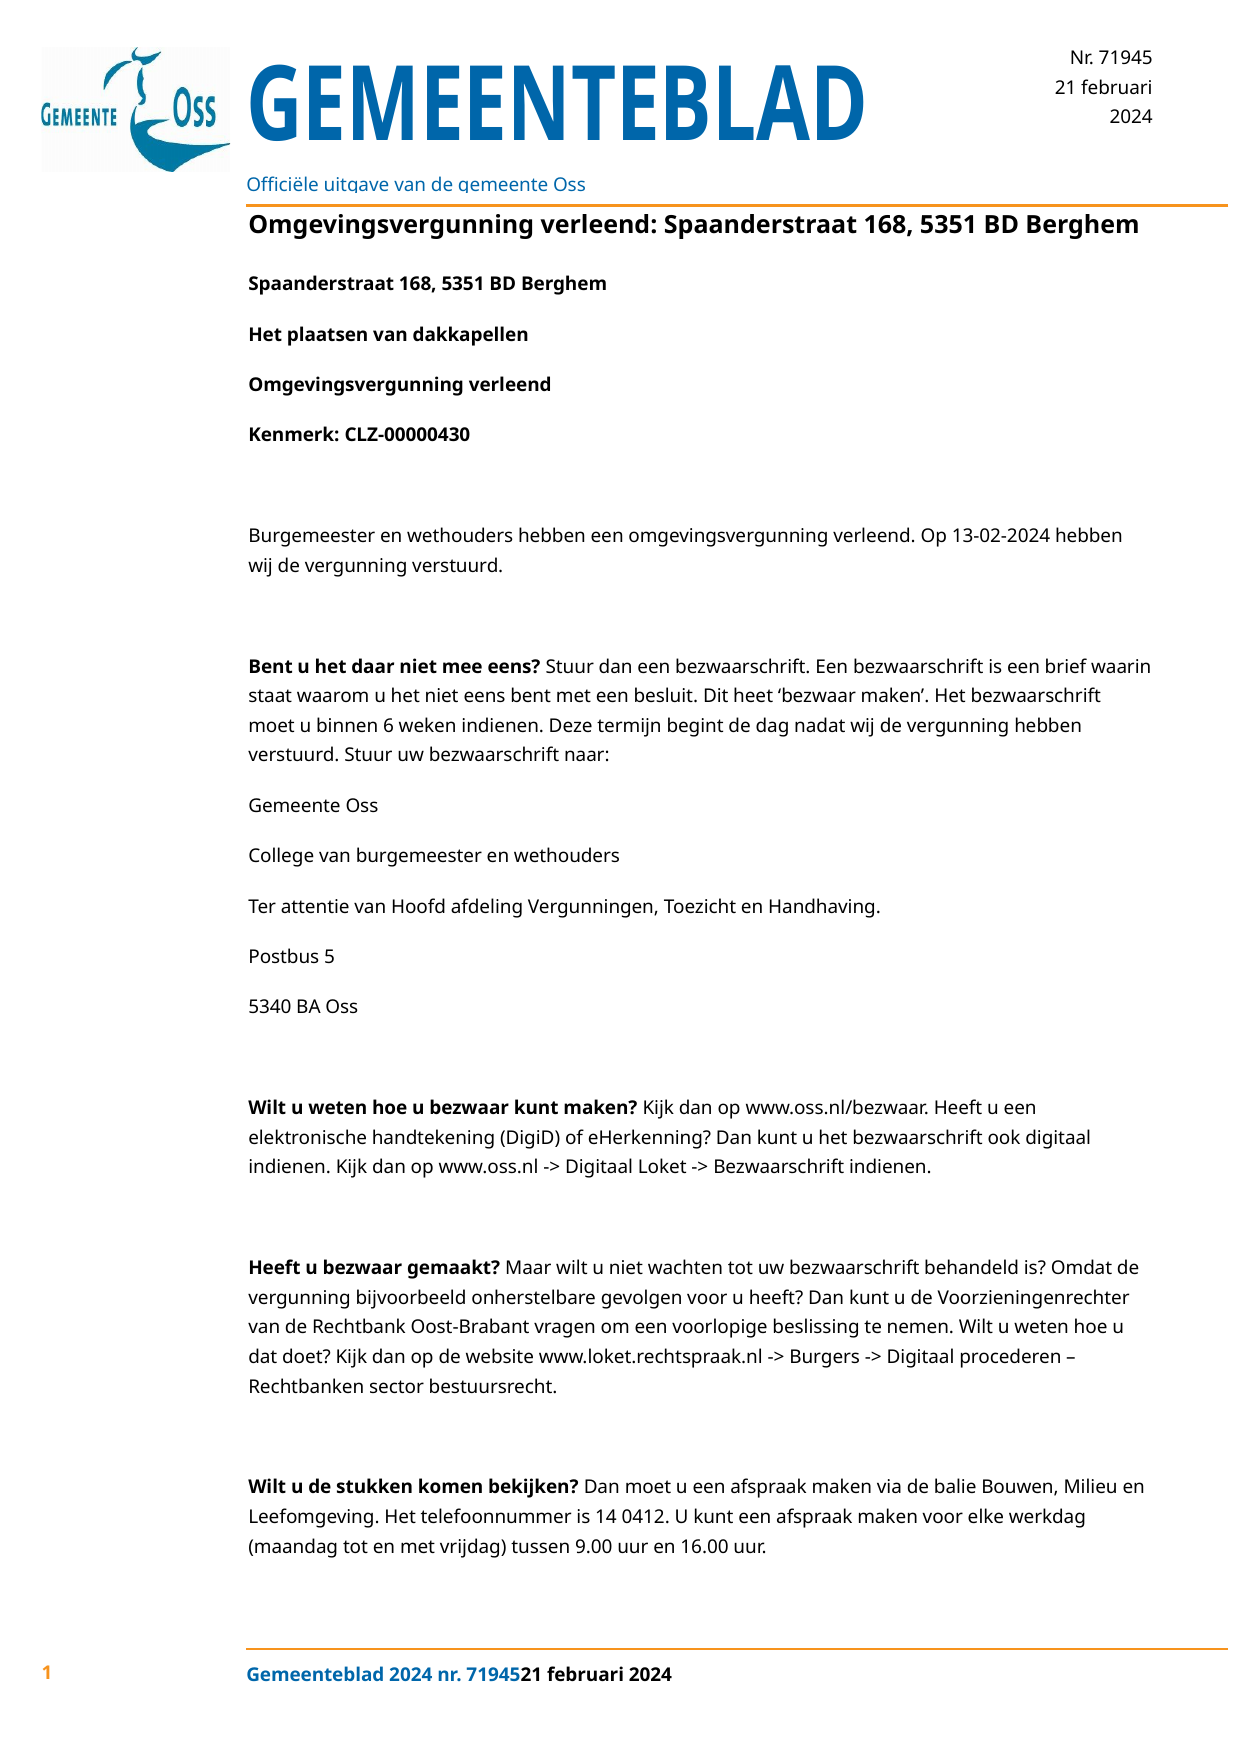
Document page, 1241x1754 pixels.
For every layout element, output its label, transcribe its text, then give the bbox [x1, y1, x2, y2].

text Wilt u weten hoe u bezwaar kunt maken? Kijk dan op www.oss.nl/bezwaar. Heeft u een elektronische handtekening (DigiD) of eHerkenning? Dan kunt u het bezwaarschrift ook digitaal indienen. Kijk dan op www.oss.nl -> Digitaal Loket -> Bezwaarschrift indienen. [248, 1094, 1152, 1179]
text Heeft u bezwaar gemaakt? Maar wilt u niet wachten tot uw bezwaarschrift behandeld is? Omdat de vergunning bijvoorbeeld onherstelbare gevolgen voor u heeft? Dan kunt u de Voorzieningenrechter van de Rechtbank Oost-Brabant vragen om een voorlopige beslissing te nemen. Wilt u weten hoe u dat doet? Kijk dan op de website www.loket.rechtspraak.nl -> Burgers -> Digitaal procederen – Rechtbanken sector bestuursrecht. [248, 1254, 1152, 1398]
text Omgevingsvergunning verleend: Spaanderstraat 168, 5351 BD Berghem [248, 207, 1152, 241]
text Omgevingsvergunning verleend [248, 371, 1152, 397]
text Spaanderstraat 168, 5351 BD Berghem [248, 270, 1152, 296]
text College van burgemeester en wethouders [248, 842, 1152, 868]
text Gemeente Oss [248, 792, 1152, 818]
text Bent u het daar niet mee eens? Stuur dan een bezwaarschrift. Een bezwaarschrift is een brief waarin staat waarom u het niet eens bent met een besluit. Dit heet ‘bezwaar maken’. Het bezwaarschrift moet u binnen 6 weken indienen. Deze termijn begint de dag nadat wij de vergunning hebben verstuurd. Stuur uw bezwaarschrift naar: [248, 653, 1152, 767]
text Postbus 5 [248, 943, 1152, 969]
text Kenmerk: CLZ-00000430 [248, 422, 1152, 447]
text 5340 BA Oss [248, 994, 1152, 1019]
text Wilt u de stukken komen bekijken? Dan moet u een afspraak maken via de balie Bouwen, Milieu en Leefomgeving. Het telefoonnummer is 14 0412. U kunt een afspraak maken voor elke werkdag (maandag tot en met vrijdag) tussen 9.00 uur en 16.00 uur. [248, 1474, 1152, 1558]
text Het plaatsen van dakkapellen [248, 321, 1152, 346]
text Burgemeester en wethouders hebben een omgevingsvergunning verleend. Op 13-02-2024 hebben wij de vergunning verstuurd. [248, 522, 1152, 578]
text Ter attentie van Hoofd afdeling Vergunningen, Toezicht en Handhaving. [248, 893, 1152, 918]
picture [41, 47, 231, 172]
